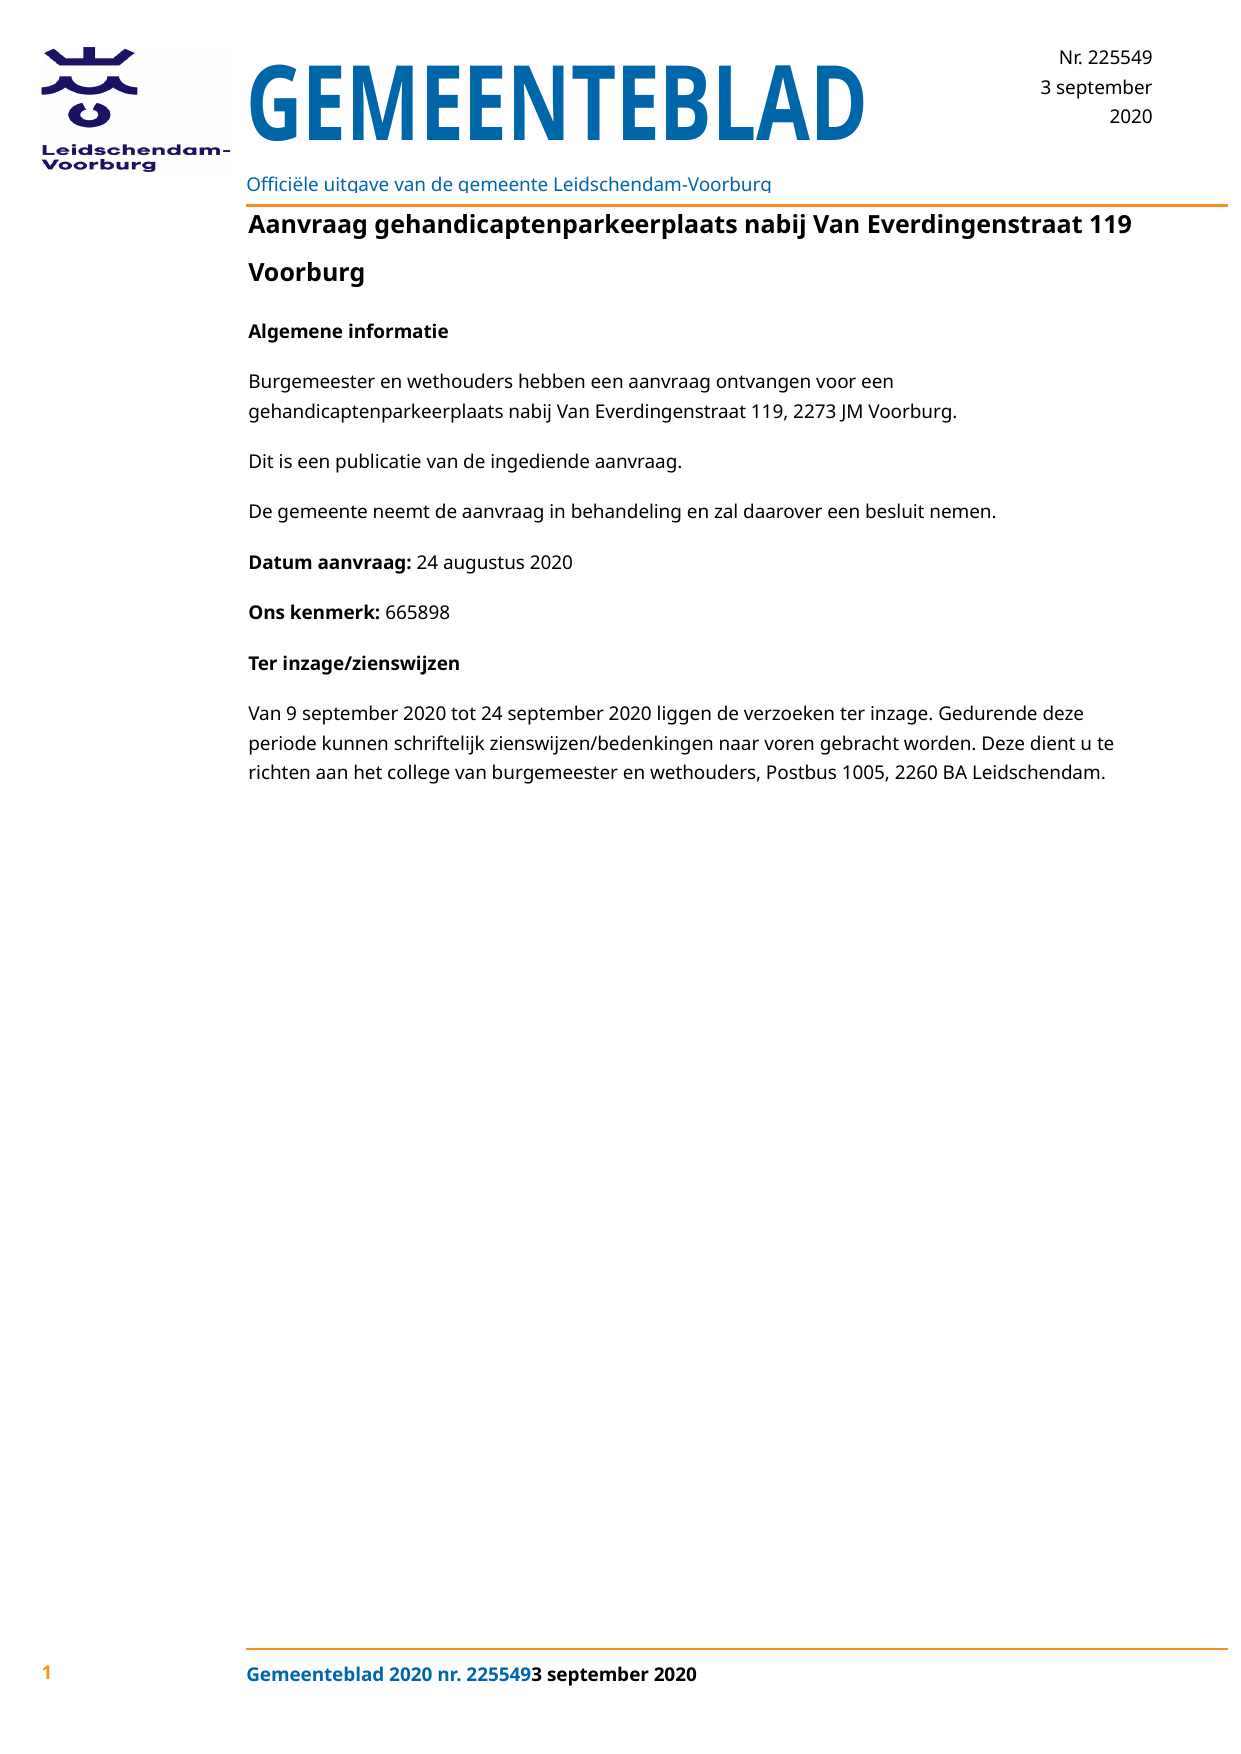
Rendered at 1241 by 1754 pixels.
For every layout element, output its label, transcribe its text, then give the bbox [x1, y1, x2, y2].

text Algemene informatie [248, 318, 1152, 344]
picture [41, 47, 231, 172]
text Aanvraag gehandicaptenparkeerplaats nabij Van Everdingenstraat 119 Voorburg [248, 207, 1152, 288]
text Burgemeester en wethouders hebben een aanvraag ontvangen voor een gehandicaptenparkeerplaats nabij Van Everdingenstraat 119, 2273 JM Voorburg. [248, 368, 1152, 424]
text Dit is een publicatie van de ingediende aanvraag. [248, 448, 1152, 474]
text Ter inzage/zienswijzen [248, 650, 1152, 676]
text Van 9 september 2020 tot 24 september 2020 liggen de verzoeken ter inzage. Gedurende deze periode kunnen schriftelijk zienswijzen/bedenkingen naar voren gebracht worden. Deze dient u te richten aan het college van burgemeester en wethouders, Postbus 1005, 2260 BA Leidschendam. [248, 700, 1152, 785]
text De gemeente neemt de aanvraag in behandeling en zal daarover een besluit nemen. [248, 499, 1152, 524]
text Datum aanvraag: 24 augustus 2020 [248, 549, 1152, 575]
text Ons kenmerk: 665898 [248, 599, 1152, 625]
